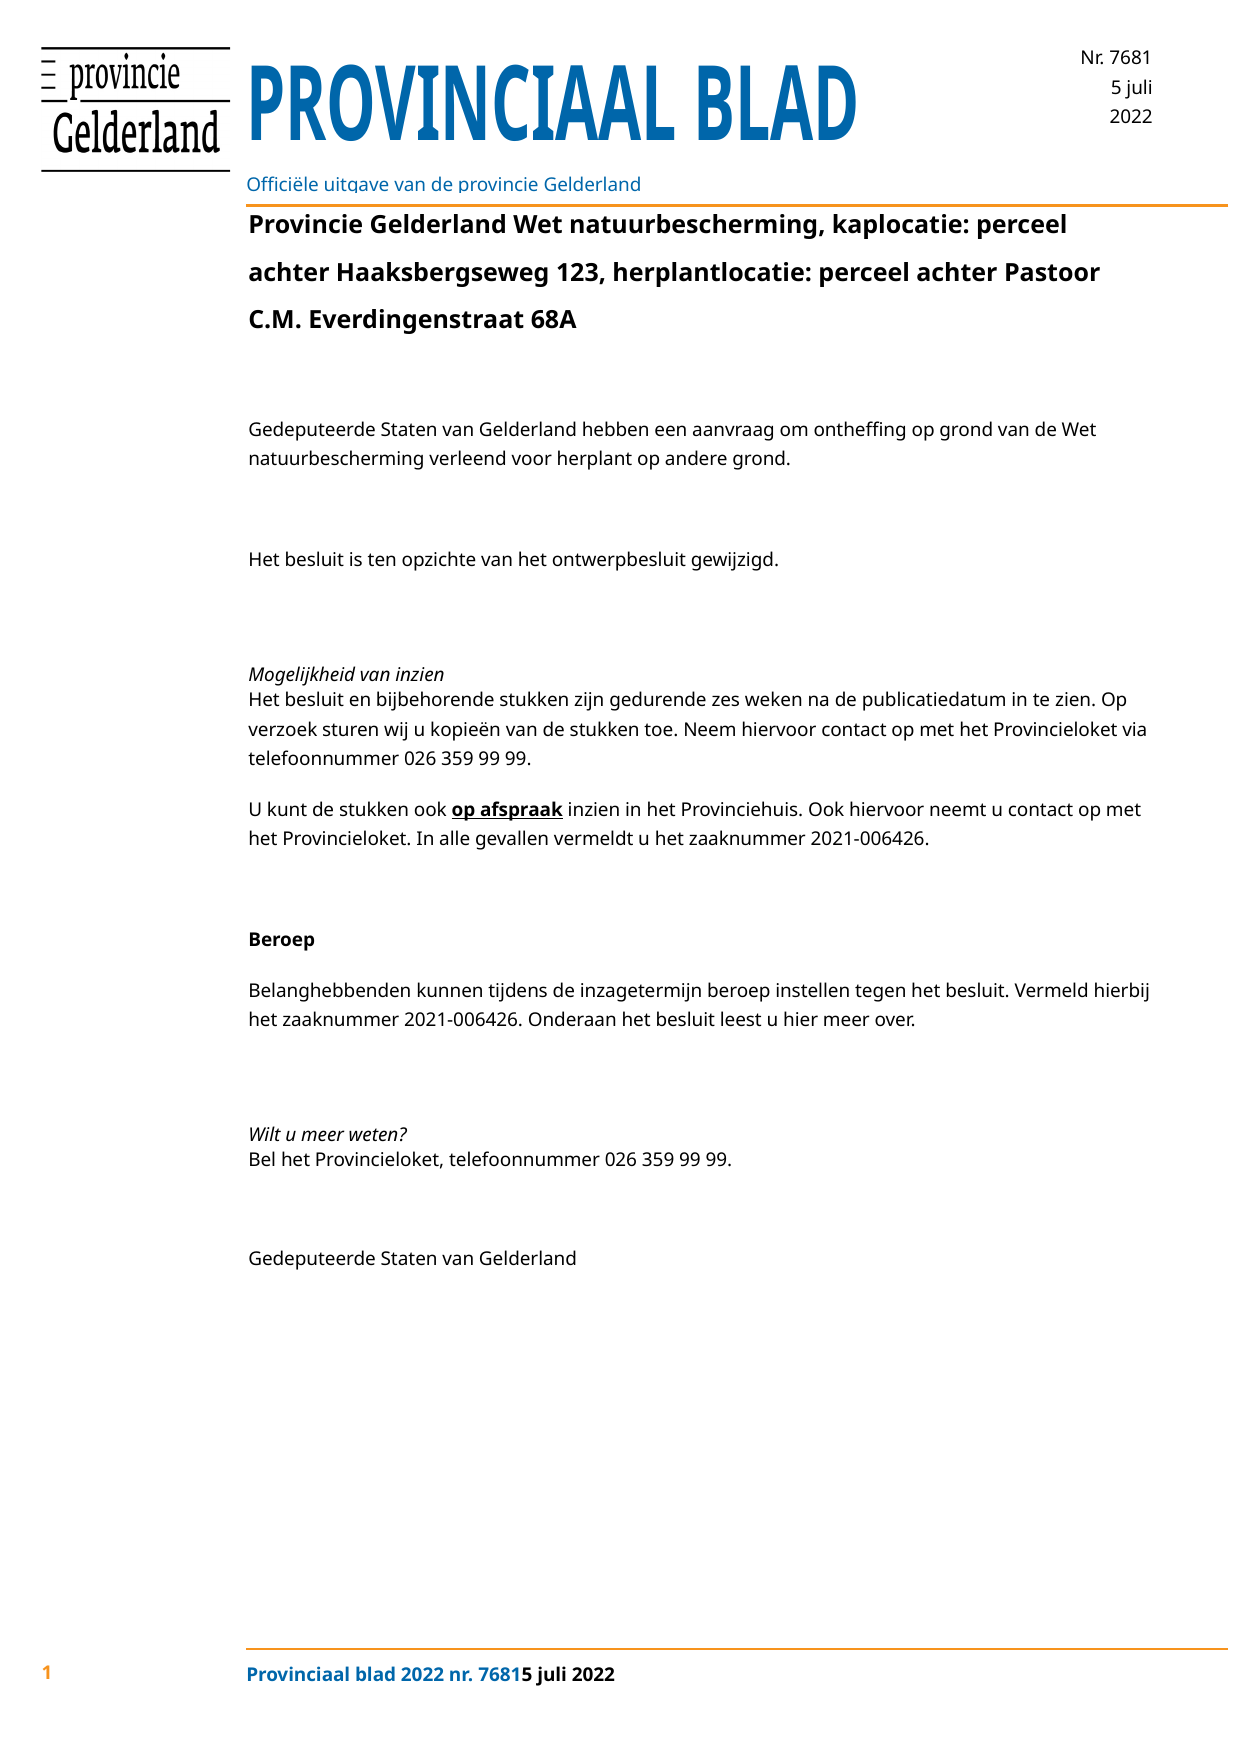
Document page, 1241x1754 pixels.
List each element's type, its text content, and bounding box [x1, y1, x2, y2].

text Het besluit is ten opzichte van het ontwerpbesluit gewijzigd. [248, 546, 1152, 572]
text Provincie Gelderland Wet natuurbescherming, kaplocatie: perceel achter Haaksbergseweg 123, herplantlocatie: perceel achter Pastoor C.M. Everdingenstraat 68A [248, 207, 1152, 336]
text Wilt u meer weten? [248, 1121, 1152, 1147]
text Belanghebbenden kunnen tijdens de inzagetermijn beroep instellen tegen het besluit. Vermeld hierbij het zaaknummer 2021-006426. Onderaan het besluit leest u hier meer over. [248, 977, 1152, 1032]
picture [41, 47, 231, 172]
text Gedeputeerde Staten van Gelderland hebben een aanvraag om ontheffing op grond van de Wet natuurbescherming verleend voor herplant op andere grond. [248, 416, 1152, 471]
text Mogelijkheid van inzien [248, 661, 1152, 686]
text Gedeputeerde Staten van Gelderland [248, 1245, 1152, 1271]
text Beroep [248, 926, 1152, 952]
text Het besluit en bijbehorende stukken zijn gedurende zes weken na de publicatiedatum in te zien. Op verzoek sturen wij u kopieën van de stukken toe. Neem hiervoor contact op met het Provincieloket via telefoonnummer 026 359 99 99. [248, 686, 1152, 771]
text Bel het Provincieloket, telefoonnummer 026 359 99 99. [248, 1147, 1152, 1172]
text U kunt de stukken ook op afspraak inzien in het Provinciehuis. Ook hiervoor neemt u contact op met het Provincieloket. In alle gevallen vermeldt u het zaaknummer 2021-006426. [248, 796, 1152, 851]
